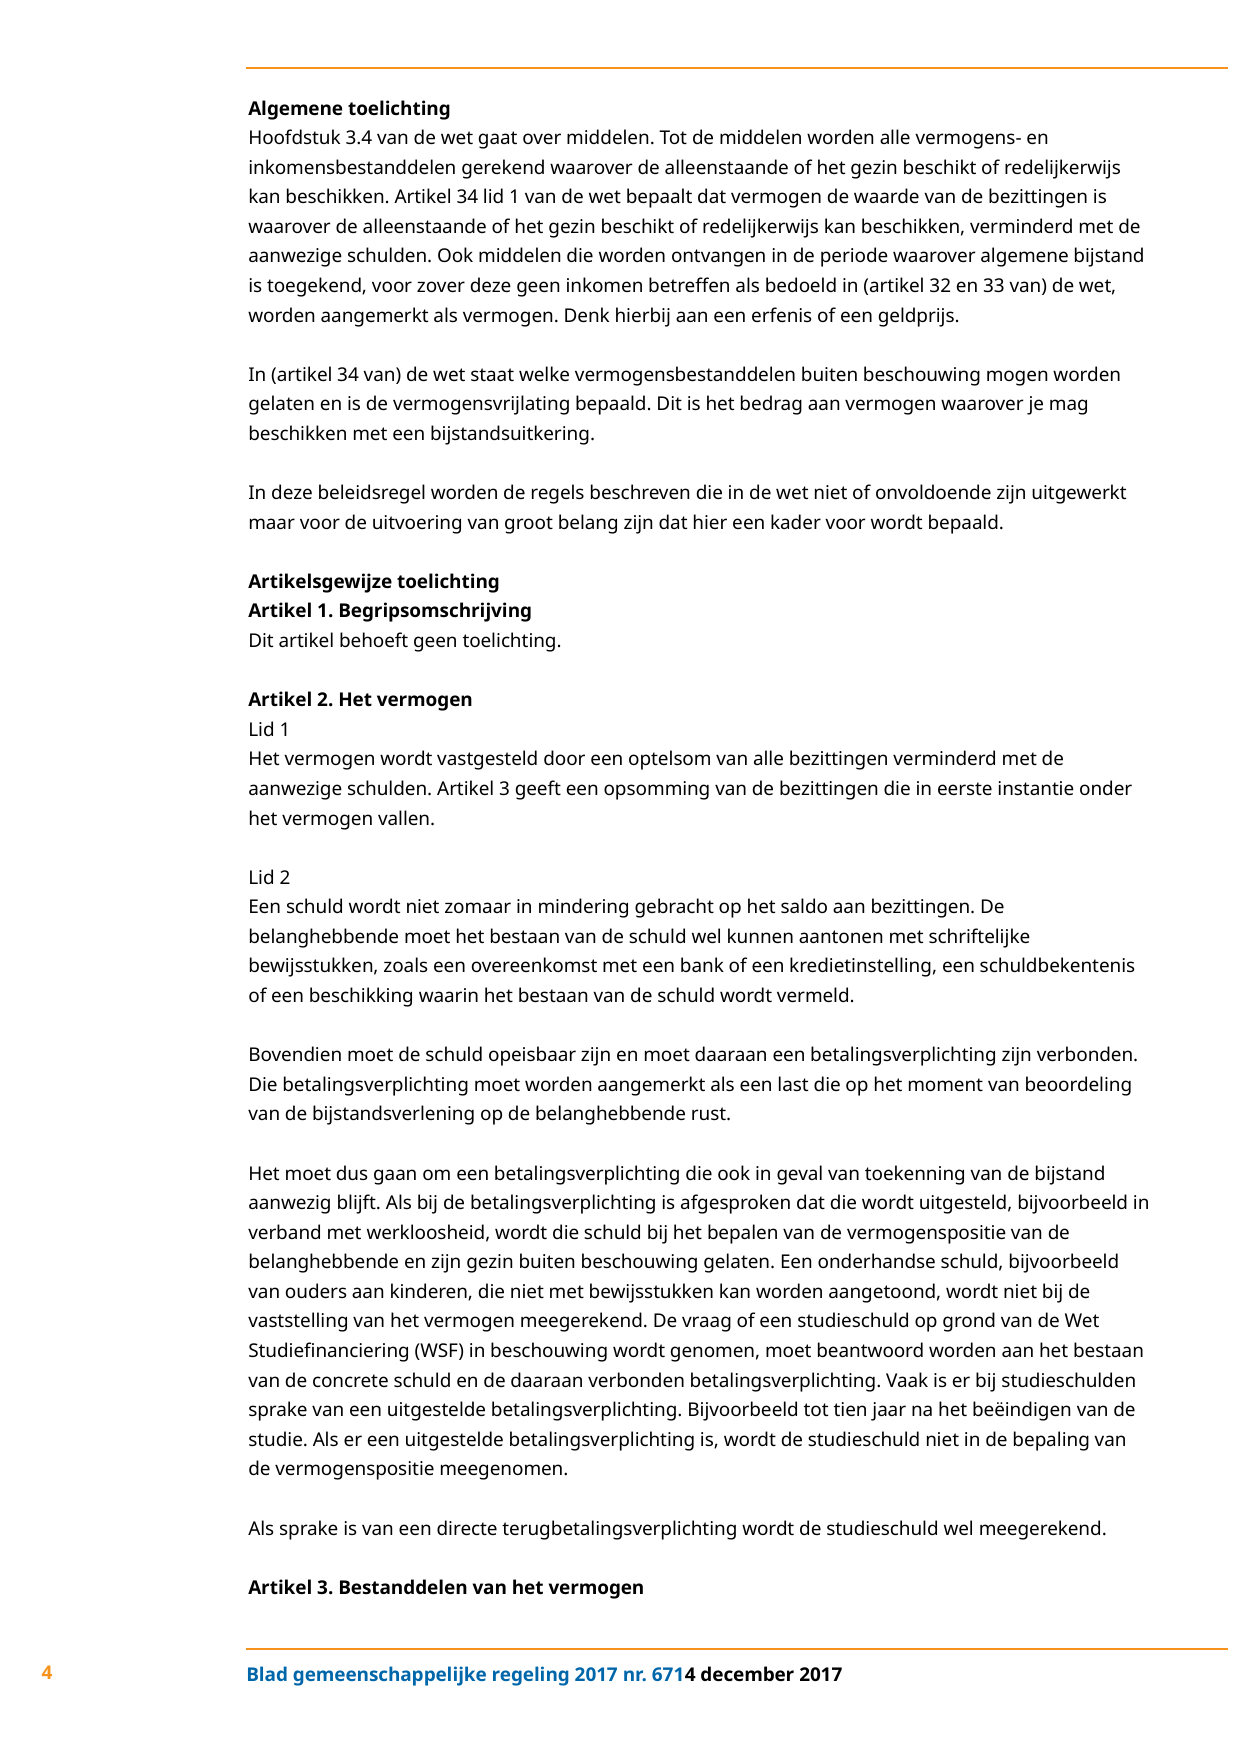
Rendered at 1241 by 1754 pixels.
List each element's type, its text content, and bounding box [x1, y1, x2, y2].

text Het moet dus gaan om een betalingsverplichting die ook in geval van toekenning van de bijstand aanwezig blijft. Als bij de betalingsverplichting is afgesproken dat die wordt uitgesteld, bijvoorbeeld in verband met werkloosheid, wordt die schuld bij het bepalen van de vermogenspositie van de belanghebbende en zijn gezin buiten beschouwing gelaten. Een onderhandse schuld, bijvoorbeeld van ouders aan kinderen, die niet met bewijsstukken kan worden aangetoond, wordt niet bij de vaststelling van het vermogen meegerekend. De vraag of een studieschuld op grond van de Wet Studiefinanciering (WSF) in beschouwing wordt genomen, moet beantwoord worden aan het bestaan van de concrete schuld en de daaraan verbonden betalingsverplichting. Vaak is er bij studieschulden sprake van een uitgestelde betalingsverplichting. Bijvoorbeeld tot tien jaar na het beëindigen van de studie. Als er een uitgestelde betalingsverplichting is, wordt de studieschuld niet in de bepaling van de vermogenspositie meegenomen. [248, 1160, 1152, 1481]
text Artikel 1. Begripsomschrijving [248, 598, 1152, 623]
text In deze beleidsregel worden de regels beschreven die in de wet niet of onvoldoende zijn uitgewerkt maar voor de uitvoering van groot belang zijn dat hier een kader voor wordt bepaald. [248, 479, 1152, 535]
text Hoofdstuk 3.4 van de wet gaat over middelen. Tot de middelen worden alle vermogens- en inkomensbestanddelen gerekend waarover de alleenstaande of het gezin beschikt of redelijkerwijs kan beschikken. Artikel 34 lid 1 van de wet bepaalt dat vermogen de waarde van de bezittingen is waarover de alleenstaande of het gezin beschikt of redelijkerwijs kan beschikken, verminderd met de aanwezige schulden. Ook middelen die worden ontvangen in de periode waarover algemene bijstand is toegekend, voor zover deze geen inkomen betreffen als bedoeld in (artikel 32 en 33 van) de wet, worden aangemerkt als vermogen. Denk hierbij aan een erfenis of een geldprijs. [248, 124, 1152, 328]
text Artikel 3. Bestanddelen van het vermogen [248, 1574, 1152, 1600]
text Het vermogen wordt vastgesteld door een optelsom van alle bezittingen verminderd met de aanwezige schulden. Artikel 3 geeft een opsomming van de bezittingen die in eerste instantie onder het vermogen vallen. [248, 746, 1152, 831]
text Artikelsgewijze toelichting [248, 568, 1152, 594]
picture [41, 47, 231, 172]
text Algemene toelichting [248, 95, 1152, 121]
text Als sprake is van een directe terugbetalingsverplichting wordt de studieschuld wel meegerekend. [248, 1515, 1152, 1541]
text Artikel 2. Het vermogen [248, 686, 1152, 712]
text In (artikel 34 van) de wet staat welke vermogensbestanddelen buiten beschouwing mogen worden gelaten en is de vermogensvrijlating bepaald. Dit is het bedrag aan vermogen waarover je mag beschikken met een bijstandsuitkering. [248, 361, 1152, 446]
text Bovendien moet de schuld opeisbaar zijn en moet daaraan een betalingsverplichting zijn verbonden. Die betalingsverplichting moet worden aangemerkt als een last die op het moment van beoordeling van de bijstandsverlening op de belanghebbende rust. [248, 1041, 1152, 1126]
text Lid 2 [248, 864, 1152, 890]
text Een schuld wordt niet zomaar in mindering gebracht op het saldo aan bezittingen. De belanghebbende moet het bestaan van de schuld wel kunnen aantonen met schriftelijke bewijsstukken, zoals een overeenkomst met een bank of een kredietinstelling, een schuldbekentenis of een beschikking waarin het bestaan van de schuld wordt vermeld. [248, 893, 1152, 1008]
text Dit artikel behoeft geen toelichting. [248, 627, 1152, 653]
text Lid 1 [248, 716, 1152, 742]
